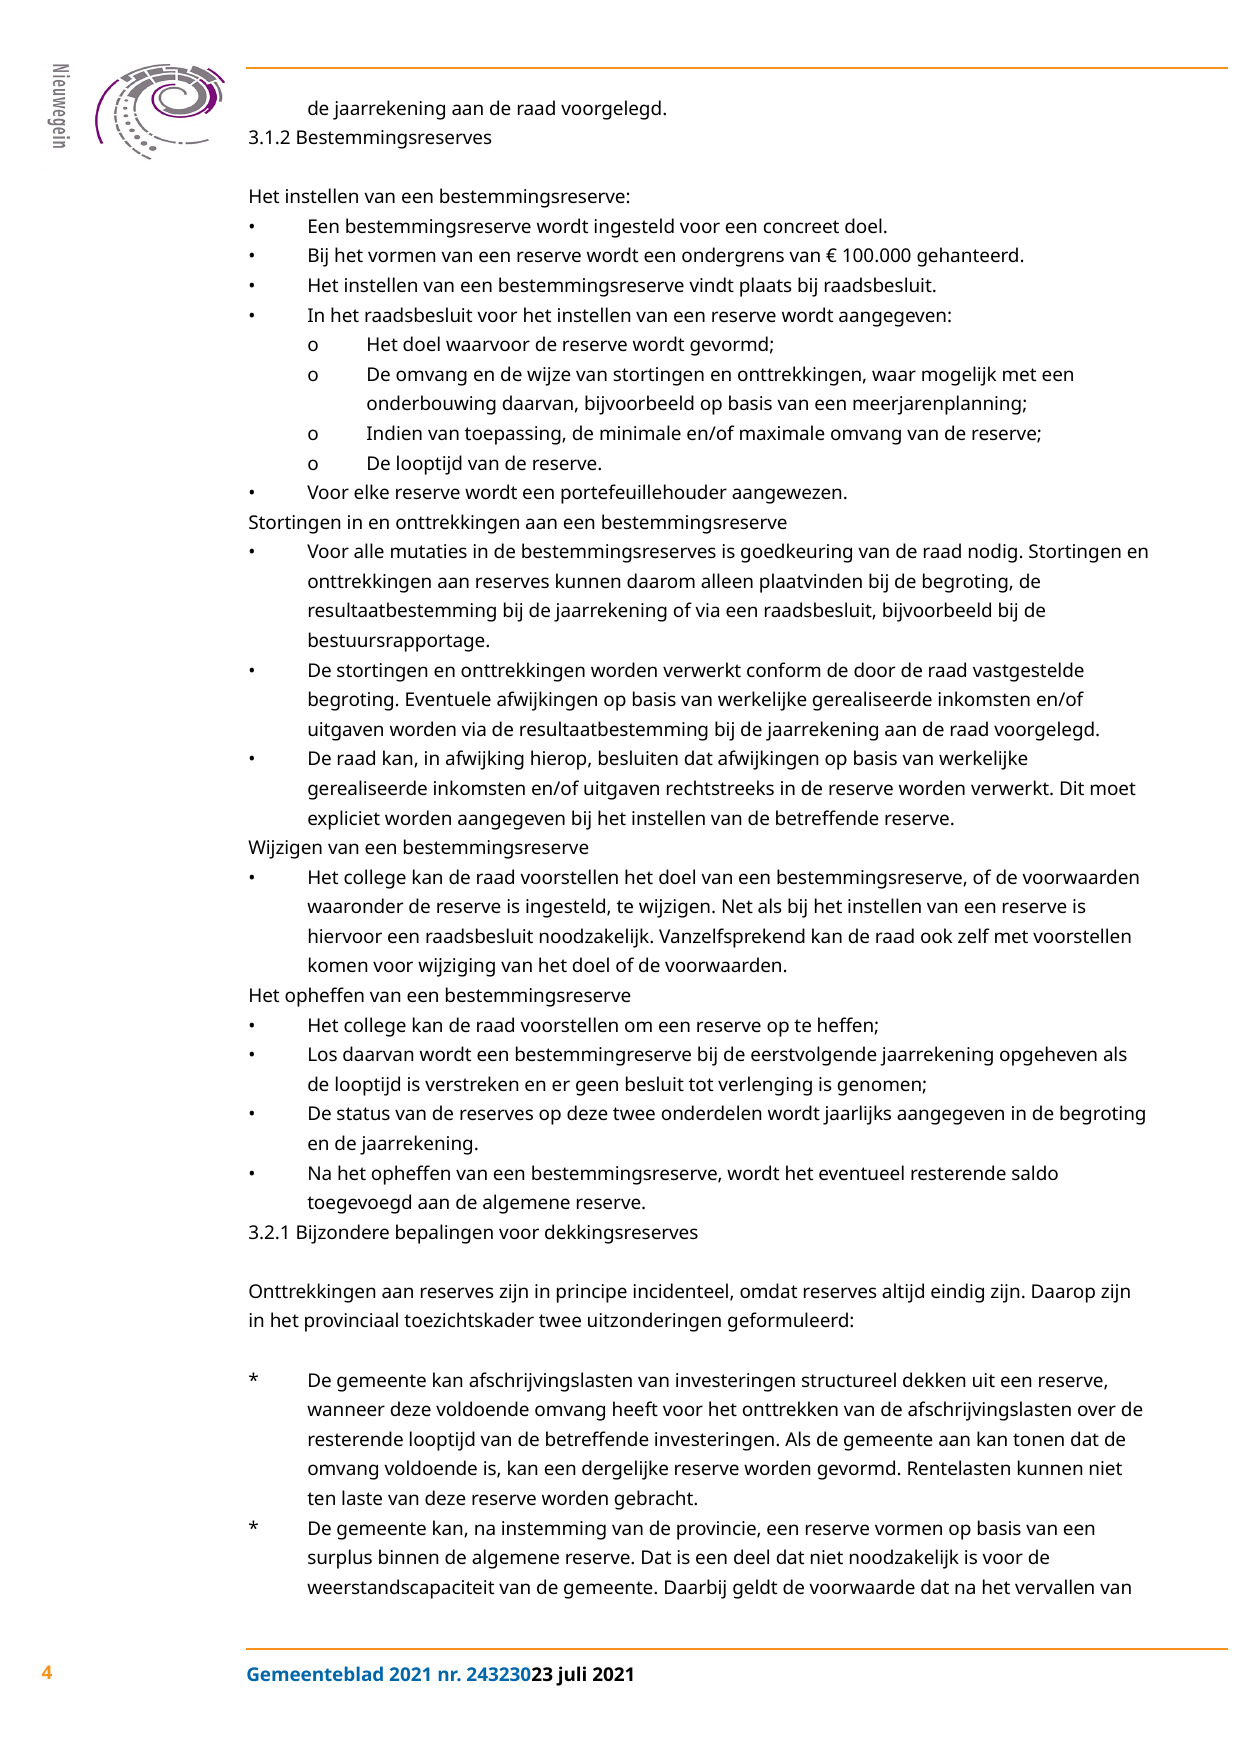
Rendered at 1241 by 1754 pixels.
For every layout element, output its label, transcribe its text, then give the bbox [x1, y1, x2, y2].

list de jaarrekening aan de raad voorgelegd. [248, 95, 1152, 121]
list Het college kan de raad voorstellen het doel van een bestemmingsreserve, of de voorwaarden waaronder de reserve is ingesteld, te wijzigen. Net als bij het instellen van een reserve is hiervoor een raadsbesluit noodzakelijk. Vanzelfsprekend kan de raad ook zelf met voorstellen komen voor wijziging van het doel of de voorwaarden. [248, 864, 1152, 978]
list Los daarvan wordt een bestemmingreserve bij de eerstvolgende jaarrekening opgeheven als de looptijd is verstreken en er geen besluit tot verlenging is genomen; [248, 1041, 1152, 1097]
list Het instellen van een bestemmingsreserve vindt plaats bij raadsbesluit. [248, 272, 1152, 298]
list Het doel waarvoor de reserve wordt gevormd; [307, 331, 1152, 357]
text Onttrekkingen aan reserves zijn in principe incidenteel, omdat reserves altijd eindig zijn. Daarop zijn in het provinciaal toezichtskader twee uitzonderingen geformuleerd: [248, 1278, 1152, 1333]
list De status van de reserves op deze twee onderdelen wordt jaarlijks aangegeven in de begroting en de jaarrekening. [248, 1101, 1152, 1156]
list De gemeente kan afschrijvingslasten van investeringen structureel dekken uit een reserve, wanneer deze voldoende omvang heeft voor het onttrekken van de afschrijvingslasten over de resterende looptijd van de betreffende investeringen. Als de gemeente aan kan tonen dat de omvang voldoende is, kan een dergelijke reserve worden gevormd. Rentelasten kunnen niet ten laste van deze reserve worden gebracht. [248, 1367, 1152, 1511]
text Stortingen in en onttrekkingen aan een bestemmingsreserve [248, 509, 1152, 535]
text Het opheffen van een bestemmingsreserve [248, 982, 1152, 1008]
list Bij het vormen van een reserve wordt een ondergrens van € 100.000 gehanteerd. [248, 243, 1152, 268]
list Na het opheffen van een bestemmingsreserve, wordt het eventueel resterende saldo toegevoegd aan de algemene reserve. [248, 1160, 1152, 1215]
list Voor elke reserve wordt een portefeuillehouder aangewezen. [248, 479, 1152, 505]
picture [41, 47, 231, 172]
list Voor alle mutaties in de bestemmingsreserves is goedkeuring van de raad nodig. Stortingen en onttrekkingen aan reserves kunnen daarom alleen plaatvinden bij de begroting, de resultaatbestemming bij de jaarrekening of via een raadsbesluit, bijvoorbeeld bij de bestuursrapportage. [248, 538, 1152, 653]
list De gemeente kan, na instemming van de provincie, een reserve vormen op basis van een surplus binnen de algemene reserve. Dat is een deel dat niet noodzakelijk is voor de weerstandscapaciteit van de gemeente. Daarbij geldt de voorwaarde dat na het vervallen van [248, 1515, 1152, 1600]
list In het raadsbesluit voor het instellen van een reserve wordt aangegeven: [248, 302, 1152, 328]
list De stortingen en onttrekkingen worden verwerkt conform de door de raad vastgestelde begroting. Eventuele afwijkingen op basis van werkelijke gerealiseerde inkomsten en/of uitgaven worden via de resultaatbestemming bij de jaarrekening aan de raad voorgelegd. [248, 657, 1152, 742]
list De omvang en de wijze van stortingen en onttrekkingen, waar mogelijk met een onderbouwing daarvan, bijvoorbeeld op basis van een meerjarenplanning; [307, 361, 1152, 416]
list De looptijd van de reserve. [307, 450, 1152, 476]
list Indien van toepassing, de minimale en/of maximale omvang van de reserve; [307, 420, 1152, 446]
list Een bestemmingsreserve wordt ingesteld voor een concreet doel. [248, 213, 1152, 239]
list De raad kan, in afwijking hierop, besluiten dat afwijkingen op basis van werkelijke gerealiseerde inkomsten en/of uitgaven rechtstreeks in de reserve worden verwerkt. Dit moet expliciet worden aangegeven bij het instellen van de betreffende reserve. [248, 746, 1152, 831]
text Het instellen van een bestemmingsreserve: [248, 183, 1152, 209]
text 3.1.2 Bestemmingsreserves [248, 124, 1152, 150]
list Het college kan de raad voorstellen om een reserve op te heffen; [248, 1012, 1152, 1038]
text Wijzigen van een bestemmingsreserve [248, 834, 1152, 860]
text 3.2.1 Bijzondere bepalingen voor dekkingsreserves [248, 1219, 1152, 1245]
